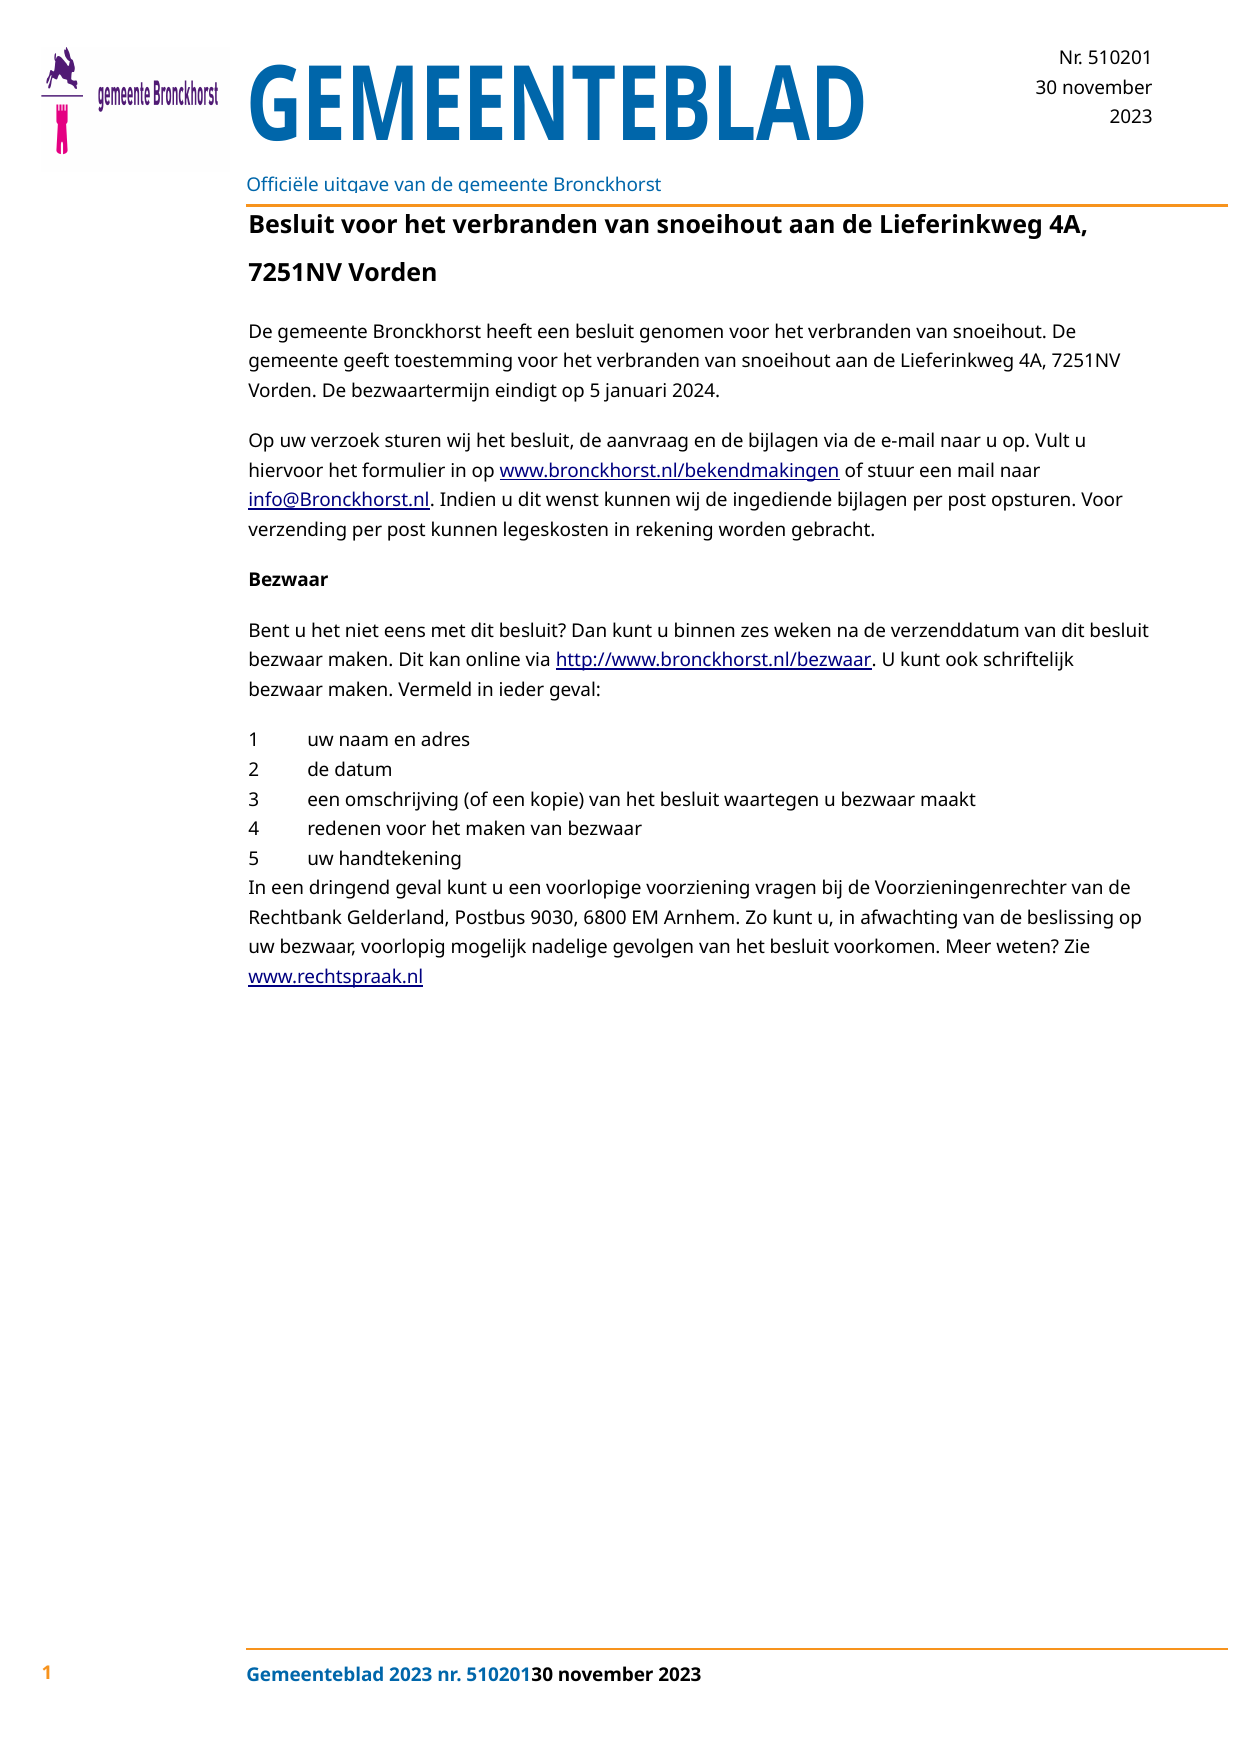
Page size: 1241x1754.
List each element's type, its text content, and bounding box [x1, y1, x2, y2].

list een omschrijving (of een kopie) van het besluit waartegen u bezwaar maakt [248, 786, 1152, 812]
text Bezwaar [248, 567, 1152, 592]
list redenen voor het maken van bezwaar [248, 815, 1152, 841]
list uw naam en adres [248, 727, 1152, 752]
text Bent u het niet eens met dit besluit? Dan kunt u binnen zes weken na de verzenddatum van dit besluit bezwaar maken. Dit kan online via http://www.bronckhorst.nl/bezwaar. U kunt ook schriftelijk bezwaar maken. Vermeld in ieder geval: [248, 617, 1152, 702]
list uw handtekening [248, 845, 1152, 871]
list de datum [248, 756, 1152, 782]
picture [41, 47, 231, 172]
text In een dringend geval kunt u een voorlopige voorziening vragen bij de Voorzieningenrechter van de Rechtbank Gelderland, Postbus 9030, 6800 EM Arnhem. Zo kunt u, in afwachting van de beslissing op uw bezwaar, voorlopig mogelijk nadelige gevolgen van het besluit voorkomen. Meer weten? Zie www.rechtspraak.nl [248, 874, 1152, 989]
text Besluit voor het verbranden van snoeihout aan de Lieferinkweg 4A, 7251NV Vorden [248, 207, 1152, 288]
text De gemeente Bronckhorst heeft een besluit genomen voor het verbranden van snoeihout. De gemeente geeft toestemming voor het verbranden van snoeihout aan de Lieferinkweg 4A, 7251NV Vorden. De bezwaartermijn eindigt op 5 januari 2024. [248, 318, 1152, 403]
text Op uw verzoek sturen wij het besluit, de aanvraag en de bijlagen via de e-mail naar u op. Vult u hiervoor het formulier in op www.bronckhorst.nl/bekendmakingen of stuur een mail naar info@Bronckhorst.nl. Indien u dit wenst kunnen wij de ingediende bijlagen per post opsturen. Voor verzending per post kunnen legeskosten in rekening worden gebracht. [248, 427, 1152, 542]
